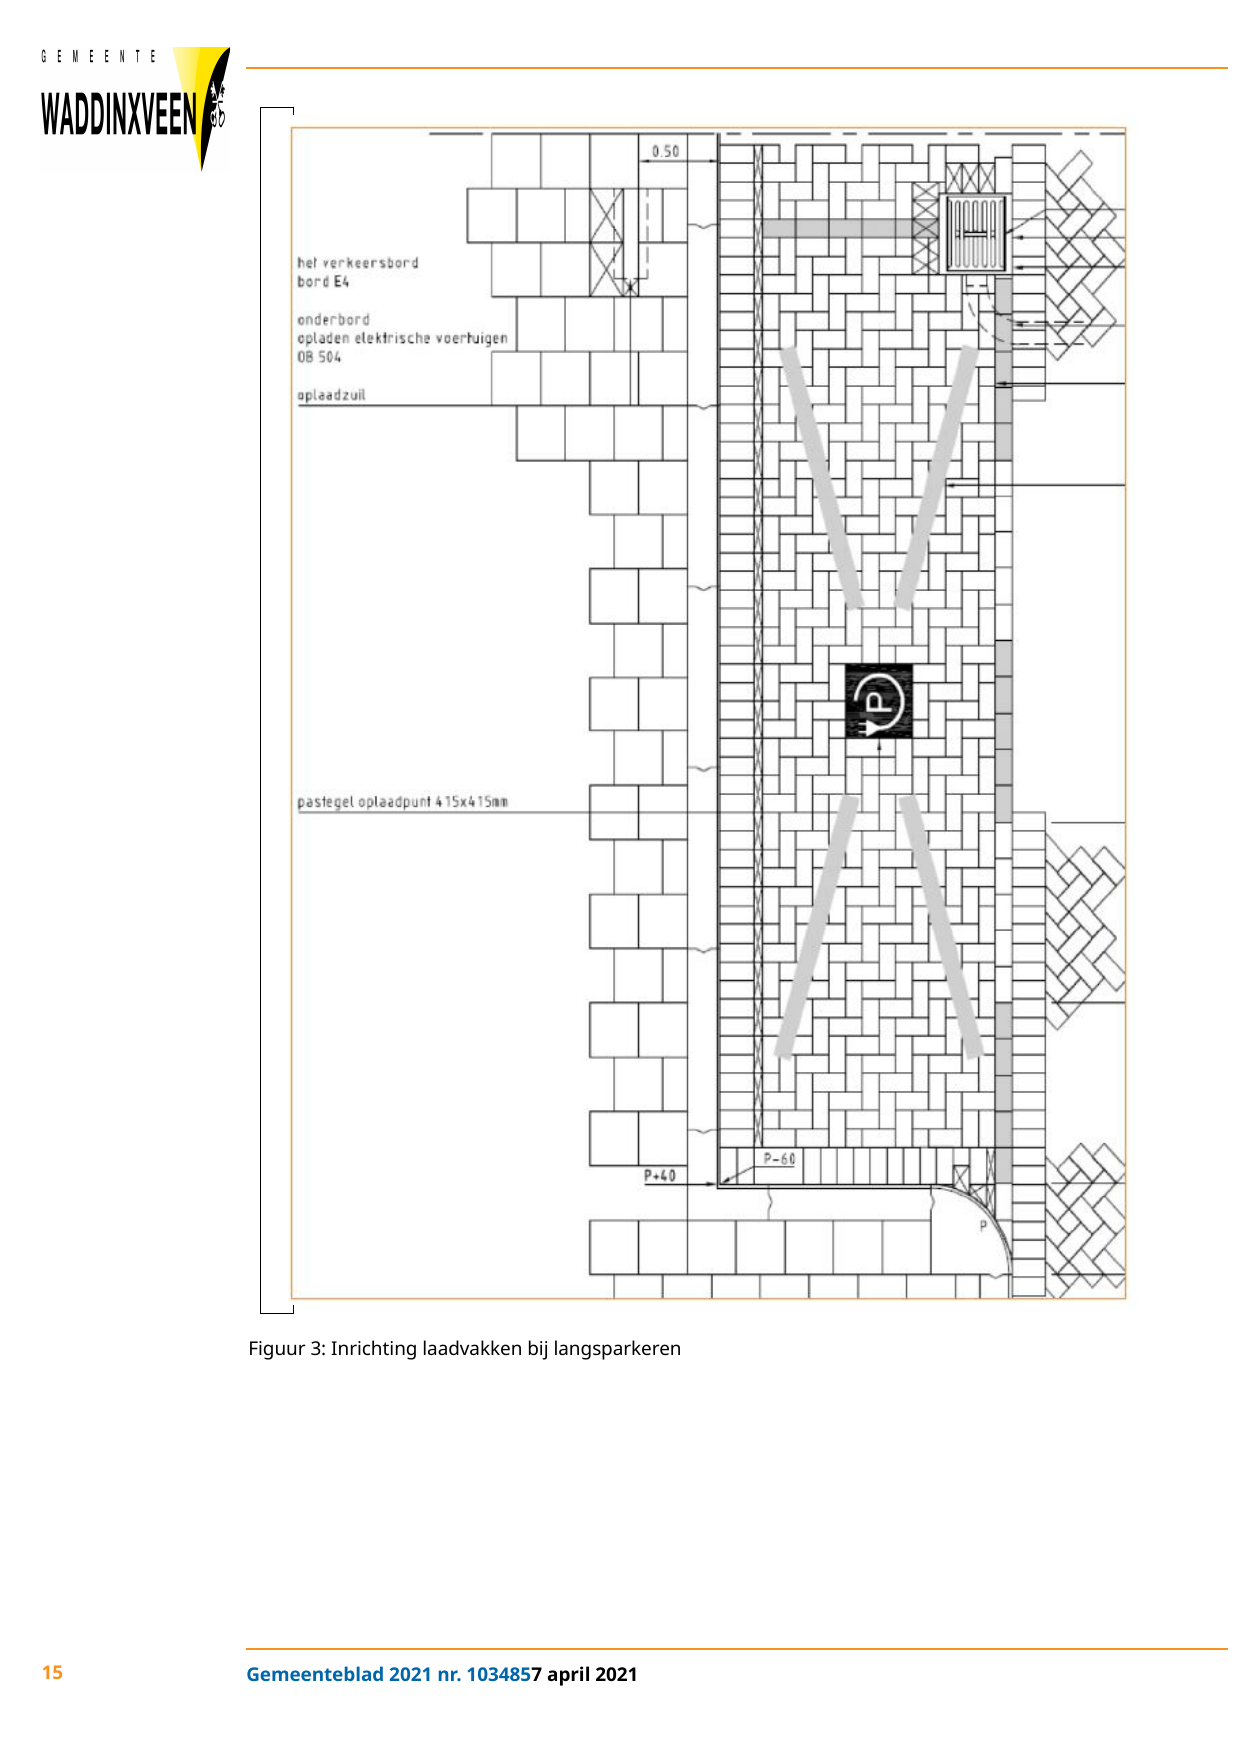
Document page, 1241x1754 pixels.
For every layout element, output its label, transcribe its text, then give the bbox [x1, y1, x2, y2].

picture [41, 47, 231, 172]
picture [268, 115, 1155, 1305]
text Figuur 3: Inrichting laadvakken bij langsparkeren [248, 1335, 1152, 1360]
